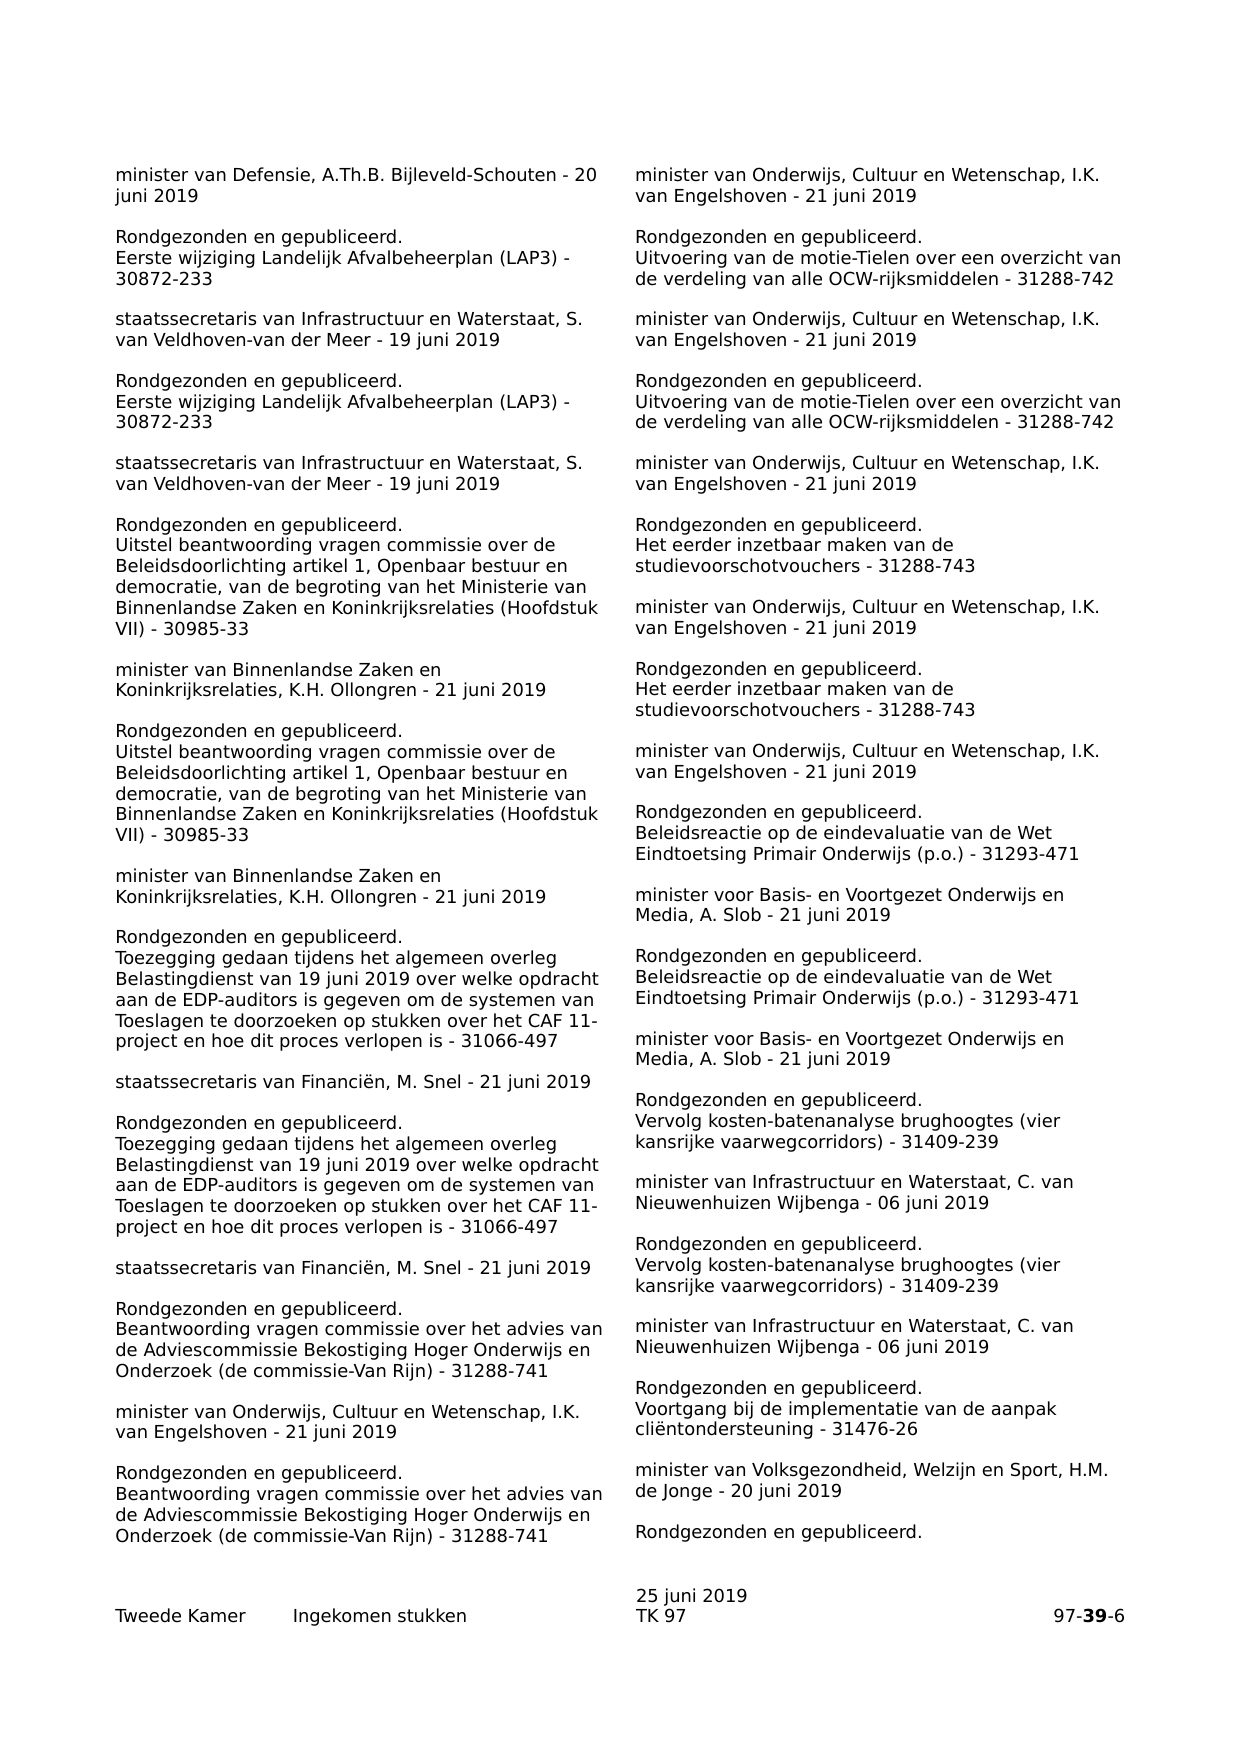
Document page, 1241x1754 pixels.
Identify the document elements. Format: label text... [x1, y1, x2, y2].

text minister van Infrastructuur en Waterstaat, C. van Nieuwenhuizen Wijbenga - 06 juni 2019 [635, 1316, 1125, 1358]
text Rondgezonden en gepubliceerd. [115, 1463, 605, 1484]
text Rondgezonden en gepubliceerd. [115, 1298, 605, 1319]
text Het eerder inzetbaar maken van de studievoorschotvouchers - 31288-743 [635, 679, 1125, 721]
text staatssecretaris van Infrastructuur en Waterstaat, S. van Veldhoven-van der Meer - 19 juni 2019 [115, 309, 605, 351]
text minister van Volksgezondheid, Welzijn en Sport, H.M. de Jonge - 20 juni 2019 [635, 1460, 1125, 1501]
text Uitvoering van de motie-Tielen over een overzicht van de verdeling van alle OCW-rijksmiddelen - 31288-742 [635, 247, 1125, 289]
text minister voor Basis- en Voortgezet Onderwijs en Media, A. Slob - 21 juni 2019 [635, 1028, 1125, 1070]
text minister van Onderwijs, Cultuur en Wetenschap, I.K. van Engelshoven - 21 juni 2019 [635, 453, 1125, 494]
text Beleidsreactie op de eindevaluatie van de Wet Eindtoetsing Primair Onderwijs (p.o.) - 31293-471 [635, 967, 1125, 1008]
text staatssecretaris van Financiën, M. Snel - 21 juni 2019 [115, 1072, 605, 1093]
text Toezegging gedaan tijdens het algemeen overleg Belastingdienst van 19 juni 2019 over welke opdracht aan de EDP-auditors is gegeven om de systemen van Toeslagen te doorzoeken op stukken over het CAF 11-project en hoe dit proces verlopen is - 31066-497 [115, 1133, 605, 1238]
text Eerste wijziging Landelijk Afvalbeheerplan (LAP3) - 30872-233 [115, 391, 605, 433]
text staatssecretaris van Financiën, M. Snel - 21 juni 2019 [115, 1258, 605, 1278]
text Beantwoording vragen commissie over het advies van de Adviescommissie Bekostiging Hoger Onderwijs en Onderzoek (de commissie-Van Rijn) - 31288-741 [115, 1484, 605, 1546]
text minister voor Basis- en Voortgezet Onderwijs en Media, A. Slob - 21 juni 2019 [635, 884, 1125, 926]
text Rondgezonden en gepubliceerd. [115, 927, 605, 948]
text minister van Onderwijs, Cultuur en Wetenschap, I.K. van Engelshoven - 21 juni 2019 [115, 1402, 605, 1443]
text minister van Onderwijs, Cultuur en Wetenschap, I.K. van Engelshoven - 21 juni 2019 [635, 309, 1125, 351]
text Vervolg kosten-batenanalyse brughoogtes (vier kansrijke vaarwegcorridors) - 31409-239 [635, 1254, 1125, 1296]
text Rondgezonden en gepubliceerd. [635, 514, 1125, 535]
text minister van Infrastructuur en Waterstaat, C. van Nieuwenhuizen Wijbenga - 06 juni 2019 [635, 1172, 1125, 1214]
text Beleidsreactie op de eindevaluatie van de Wet Eindtoetsing Primair Onderwijs (p.o.) - 31293-471 [635, 823, 1125, 864]
text minister van Onderwijs, Cultuur en Wetenschap, I.K. van Engelshoven - 21 juni 2019 [635, 597, 1125, 638]
text Rondgezonden en gepubliceerd. [635, 1090, 1125, 1111]
text minister van Defensie, A.Th.B. Bijleveld-Schouten - 20 juni 2019 [115, 165, 605, 207]
text minister van Onderwijs, Cultuur en Wetenschap, I.K. van Engelshoven - 21 juni 2019 [635, 741, 1125, 782]
text Rondgezonden en gepubliceerd. [115, 227, 605, 247]
text Rondgezonden en gepubliceerd. [635, 658, 1125, 679]
text Vervolg kosten-batenanalyse brughoogtes (vier kansrijke vaarwegcorridors) - 31409-239 [635, 1111, 1125, 1152]
text Het eerder inzetbaar maken van de studievoorschotvouchers - 31288-743 [635, 535, 1125, 577]
text Rondgezonden en gepubliceerd. [635, 227, 1125, 247]
text minister van Binnenlandse Zaken en Koninkrijksrelaties, K.H. Ollongren - 21 juni 2019 [115, 866, 605, 907]
text staatssecretaris van Infrastructuur en Waterstaat, S. van Veldhoven-van der Meer - 19 juni 2019 [115, 453, 605, 494]
text Eerste wijziging Landelijk Afvalbeheerplan (LAP3) - 30872-233 [115, 247, 605, 289]
text Rondgezonden en gepubliceerd. [115, 1113, 605, 1133]
text Rondgezonden en gepubliceerd. [635, 802, 1125, 823]
text Rondgezonden en gepubliceerd. [635, 1521, 1125, 1542]
text minister van Binnenlandse Zaken en Koninkrijksrelaties, K.H. Ollongren - 21 juni 2019 [115, 659, 605, 701]
text Voortgang bij de implementatie van de aanpak cliëntondersteuning - 31476-26 [635, 1398, 1125, 1440]
text Uitstel beantwoording vragen commissie over de Beleidsdoorlichting artikel 1, Openbaar bestuur en democratie, van de begroting van het Ministerie van Binnenlandse Zaken en Koninkrijksrelaties (Hoofdstuk VII) - 30985-33 [115, 742, 605, 846]
text Rondgezonden en gepubliceerd. [115, 514, 605, 535]
text Rondgezonden en gepubliceerd. [635, 946, 1125, 967]
text Rondgezonden en gepubliceerd. [635, 1378, 1125, 1398]
text Rondgezonden en gepubliceerd. [635, 371, 1125, 391]
text Beantwoording vragen commissie over het advies van de Adviescommissie Bekostiging Hoger Onderwijs en Onderzoek (de commissie-Van Rijn) - 31288-741 [115, 1319, 605, 1382]
text Uitvoering van de motie-Tielen over een overzicht van de verdeling van alle OCW-rijksmiddelen - 31288-742 [635, 391, 1125, 433]
text minister van Onderwijs, Cultuur en Wetenschap, I.K. van Engelshoven - 21 juni 2019 [635, 165, 1125, 207]
text Rondgezonden en gepubliceerd. [635, 1234, 1125, 1254]
text Toezegging gedaan tijdens het algemeen overleg Belastingdienst van 19 juni 2019 over welke opdracht aan de EDP-auditors is gegeven om de systemen van Toeslagen te doorzoeken op stukken over het CAF 11-project en hoe dit proces verlopen is - 31066-497 [115, 948, 605, 1052]
text Rondgezonden en gepubliceerd. [115, 371, 605, 391]
text Uitstel beantwoording vragen commissie over de Beleidsdoorlichting artikel 1, Openbaar bestuur en democratie, van de begroting van het Ministerie van Binnenlandse Zaken en Koninkrijksrelaties (Hoofdstuk VII) - 30985-33 [115, 535, 605, 639]
text Rondgezonden en gepubliceerd. [115, 721, 605, 742]
